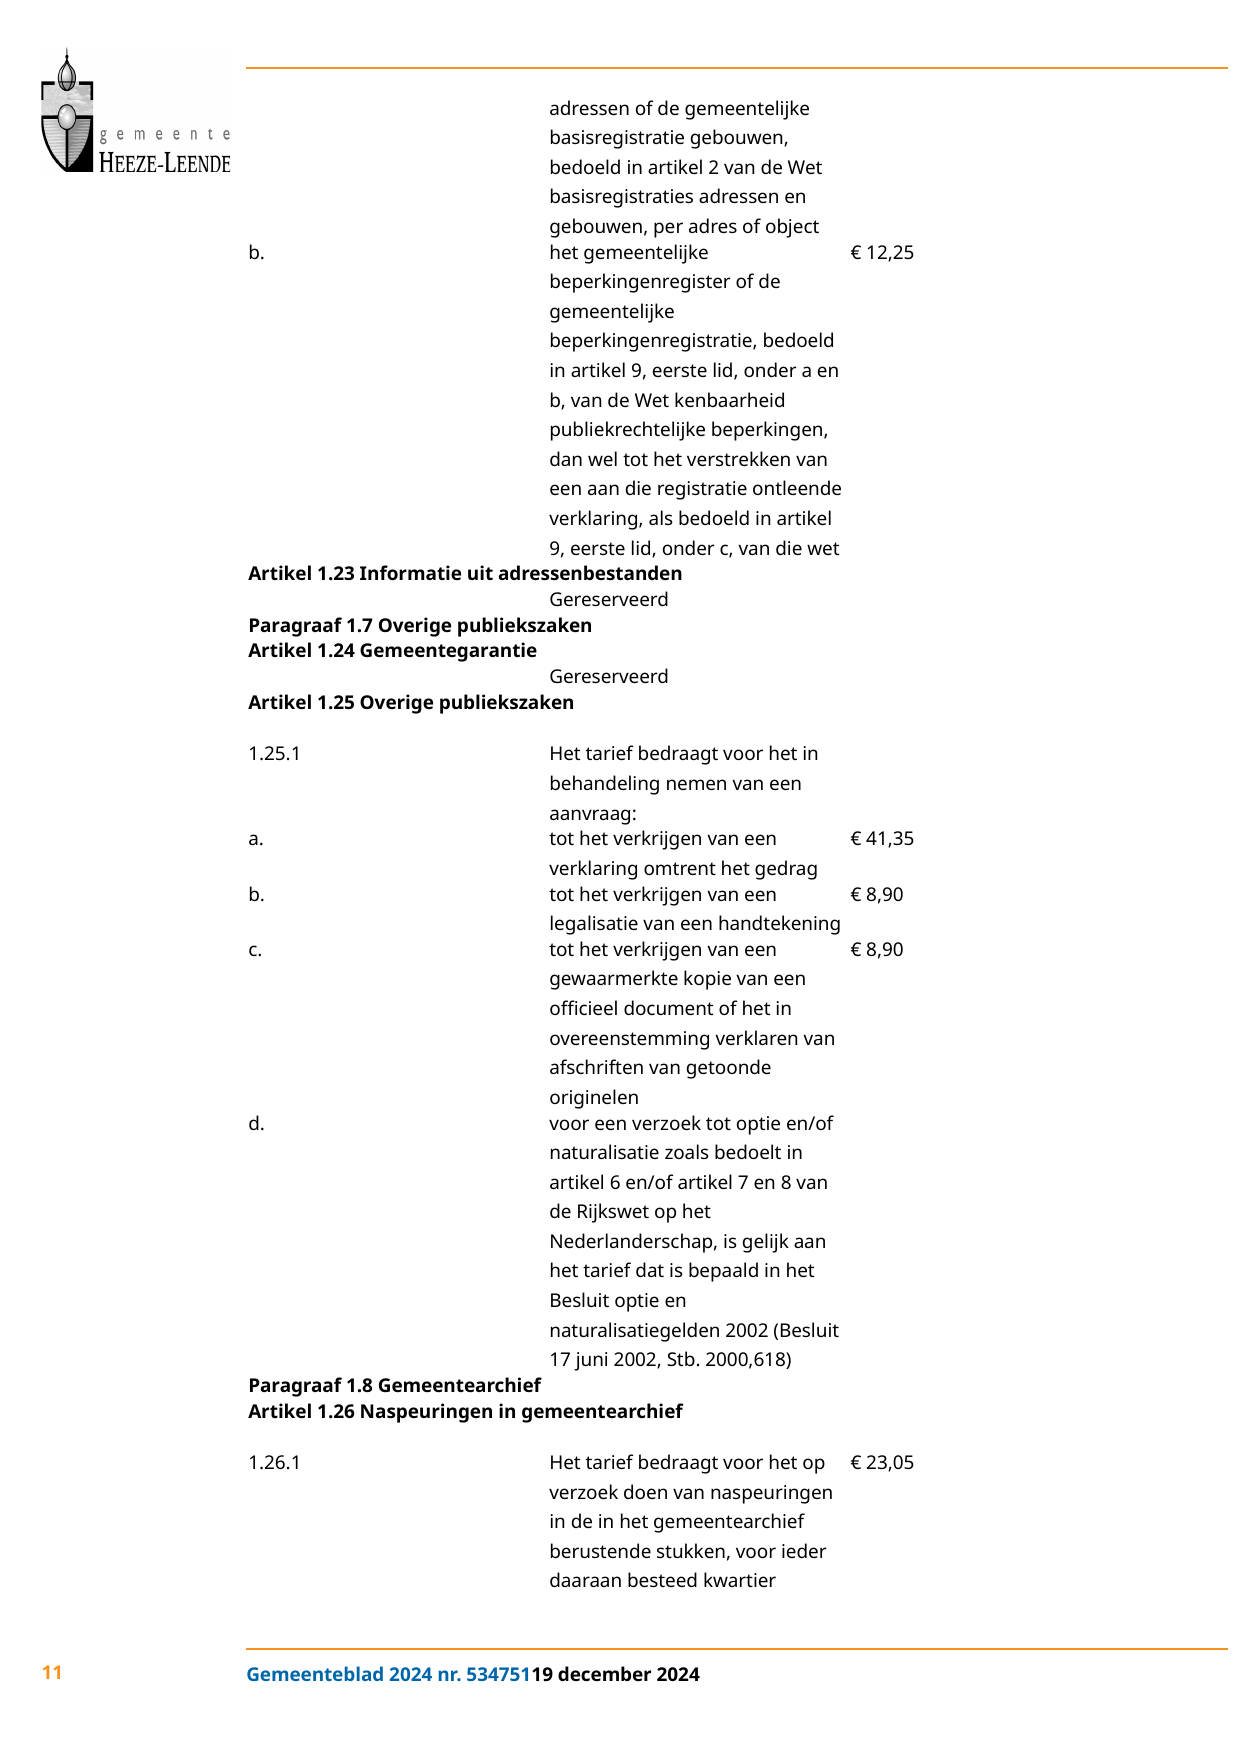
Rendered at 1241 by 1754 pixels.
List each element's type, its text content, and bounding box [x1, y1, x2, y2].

table_cell € 23,05 [850, 1449, 1152, 1593]
table_cell Paragraaf 1.7 Overige publiekszaken [248, 612, 1152, 638]
table_cell Artikel 1.25 Overige publiekszaken [248, 689, 1152, 715]
table_cell [850, 586, 1152, 612]
table_cell [248, 663, 549, 689]
table_cell tot het verkrijgen van een legalisatie van een handtekening [549, 881, 850, 936]
table_cell [850, 663, 1152, 689]
table_cell [248, 1424, 549, 1449]
table_cell € 12,25 [850, 239, 1152, 560]
table_cell [850, 1424, 1152, 1449]
table_cell € 8,90 [850, 936, 1152, 1110]
table_cell Het tarief bedraagt voor het in behandeling nemen van een aanvraag: [549, 741, 850, 825]
table_cell a. [248, 825, 549, 881]
table_cell 1.26.1 [248, 1449, 549, 1593]
table_cell Het tarief bedraagt voor het op verzoek doen van naspeuringen in de in het gemeentearchief berustende stukken, voor ieder daaraan besteed kwartier [549, 1449, 850, 1593]
table_cell € 8,90 [850, 881, 1152, 936]
picture [41, 47, 231, 172]
table_cell Artikel 1.26 Naspeuringen in gemeentearchief [248, 1398, 1152, 1423]
table_cell tot het verkrijgen van een gewaarmerkte kopie van een officieel document of het in overeenstemming verklaren van afschriften van getoonde originelen [549, 936, 850, 1110]
table_cell Gereserveerd [549, 586, 850, 612]
table_cell c. [248, 936, 549, 1110]
table_cell Gereserveerd [549, 663, 850, 689]
table_cell [850, 95, 1152, 239]
table_cell b. [248, 239, 549, 560]
table_cell [850, 715, 1152, 741]
table_cell Artikel 1.23 Informatie uit adressenbestanden [248, 560, 1152, 586]
table_cell [549, 1424, 850, 1449]
table_cell [549, 715, 850, 741]
table_cell [850, 741, 1152, 825]
table_cell voor een verzoek tot optie en/of naturalisatie zoals bedoelt in artikel 6 en/of artikel 7 en 8 van de Rijkswet op het Nederlanderschap, is gelijk aan het tarief dat is bepaald in het Besluit optie en naturalisatiegelden 2002 (Besluit 17 juni 2002, Stb. 2000,618) [549, 1110, 850, 1372]
table_cell Paragraaf 1.8 Gemeentearchief [248, 1372, 1152, 1398]
table_cell adressen of de gemeentelijke basisregistratie gebouwen, bedoeld in artikel 2 van de Wet basisregistraties adressen en gebouwen, per adres of object [549, 95, 850, 239]
table_cell tot het verkrijgen van een verklaring omtrent het gedrag [549, 825, 850, 881]
table_cell 1.25.1 [248, 741, 549, 825]
table_cell [248, 715, 549, 741]
table_cell [850, 1110, 1152, 1372]
table_cell [248, 95, 549, 239]
table_cell het gemeentelijke beperkingenregister of de gemeentelijke beperkingenregistratie, bedoeld in artikel 9, eerste lid, onder a en b, van de Wet kenbaarheid publiekrechtelijke beperkingen, dan wel tot het verstrekken van een aan die registratie ontleende verklaring, als bedoeld in artikel 9, eerste lid, onder c, van die wet [549, 239, 850, 560]
table_cell € 41,35 [850, 825, 1152, 881]
table_cell b. [248, 881, 549, 936]
table_cell d. [248, 1110, 549, 1372]
table_cell Artikel 1.24 Gemeentegarantie [248, 638, 1152, 663]
table_cell [248, 586, 549, 612]
